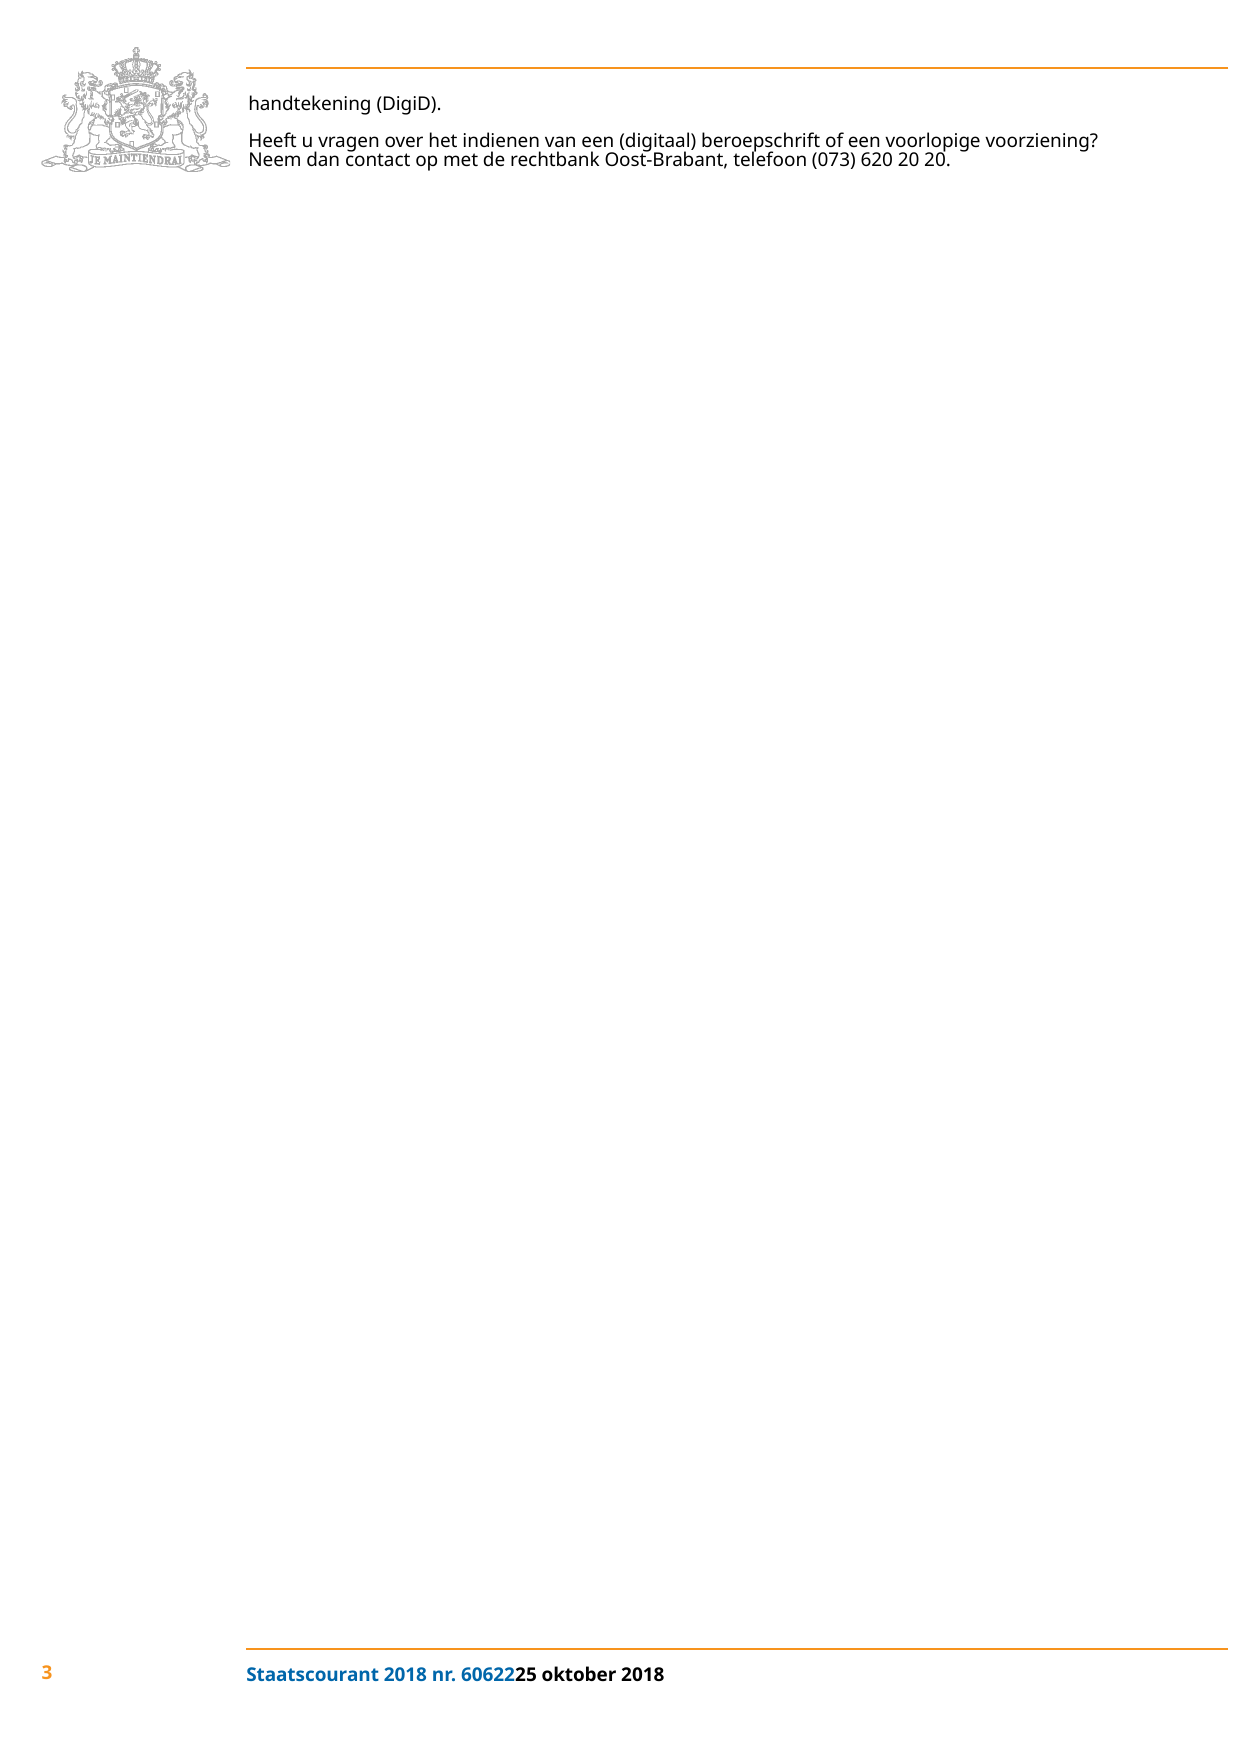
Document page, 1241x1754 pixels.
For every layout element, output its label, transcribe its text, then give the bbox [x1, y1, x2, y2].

picture [41, 47, 231, 172]
text handtekening (DigiD). [248, 95, 1152, 114]
text Heeft u vragen over het indienen van een (digitaal) beroepschrift of een voorlopige voorziening? Neem dan contact op met de rechtbank Oost-Brabant, telefoon (073) 620 20 20. [248, 132, 1152, 170]
